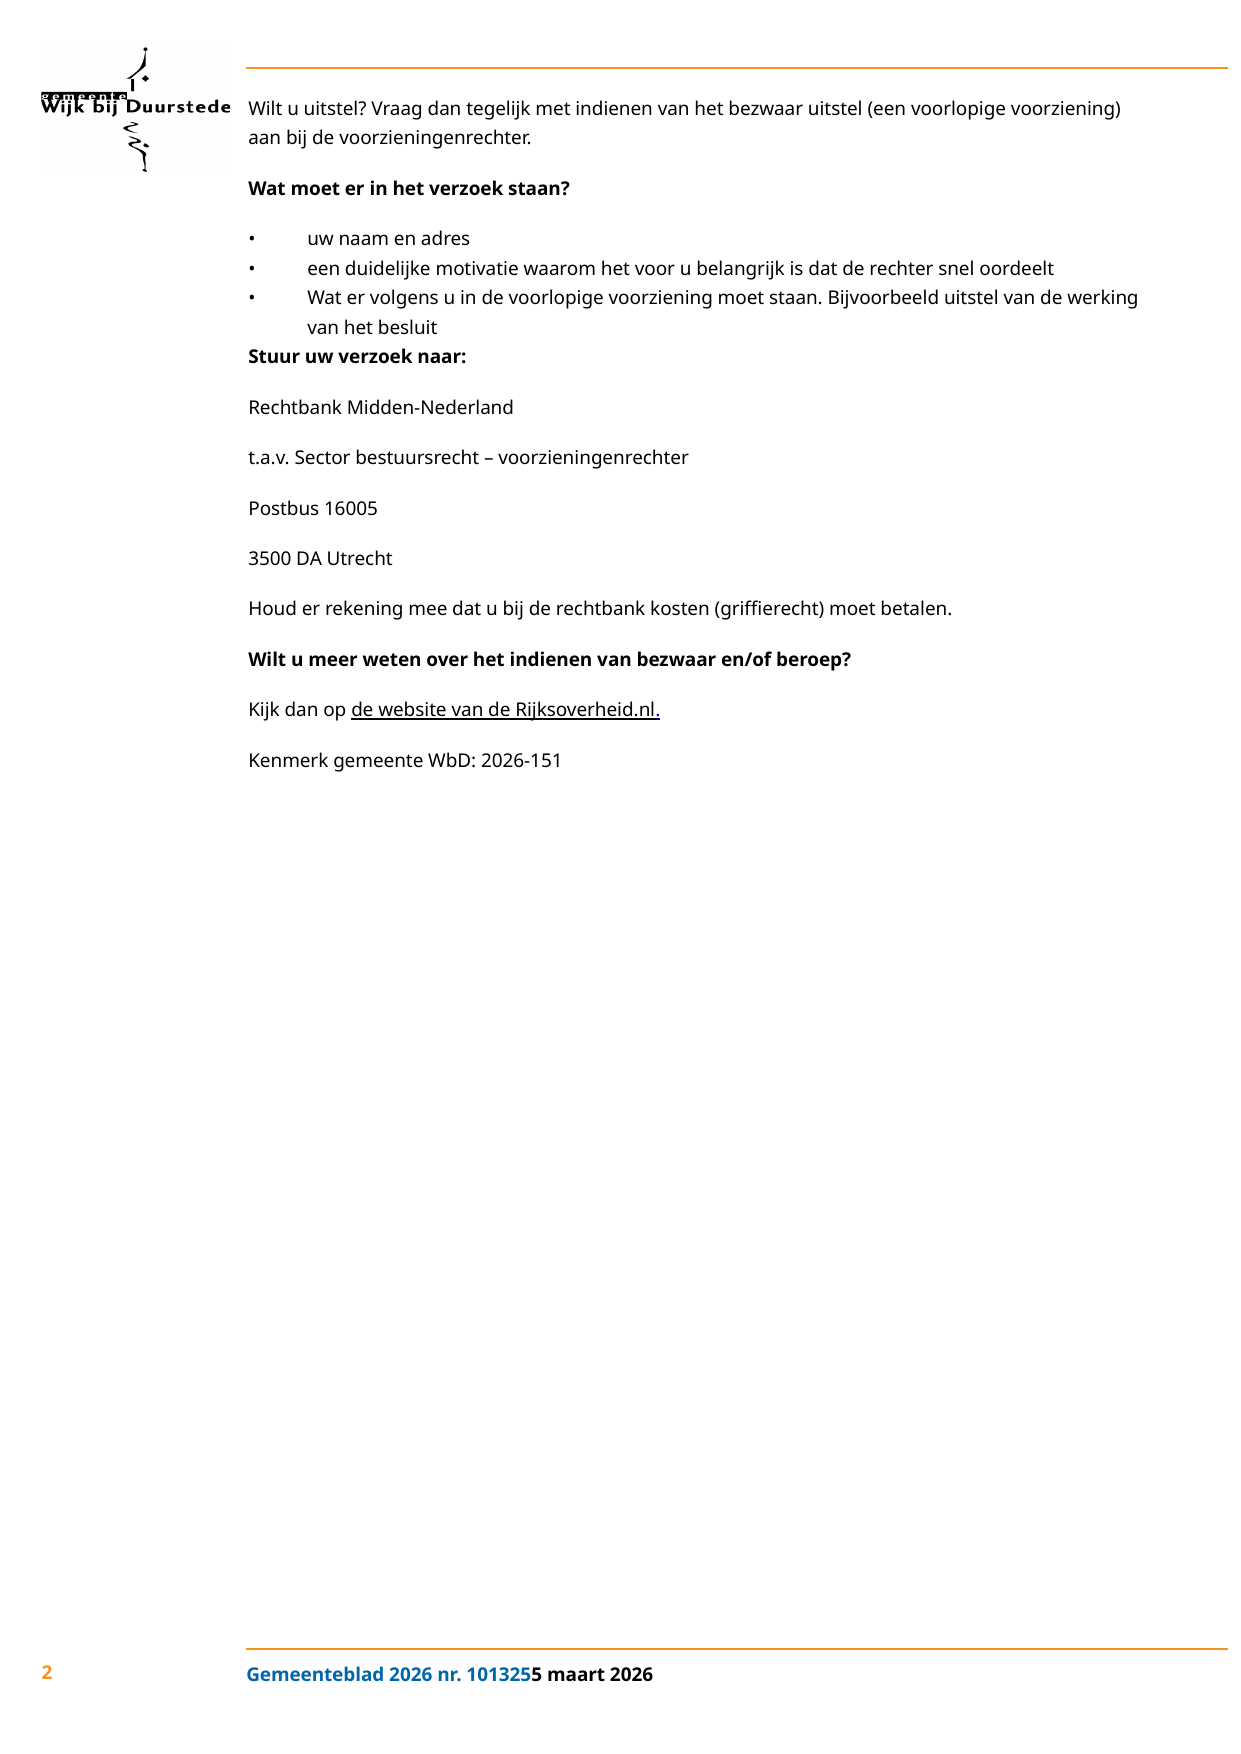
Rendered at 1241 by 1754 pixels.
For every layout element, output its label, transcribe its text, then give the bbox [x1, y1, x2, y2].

text Kenmerk gemeente WbD: 2026-151 [248, 747, 1152, 773]
picture [41, 47, 231, 172]
text Stuur uw verzoek naar: [248, 343, 1152, 369]
list uw naam en adres [248, 225, 1152, 251]
text Wilt u meer weten over het indienen van bezwaar en/of beroep? [248, 646, 1152, 672]
text Wat moet er in het verzoek staan? [248, 175, 1152, 201]
list een duidelijke motivatie waarom het voor u belangrijk is dat de rechter snel oordeelt [248, 255, 1152, 281]
text Postbus 16005 [248, 495, 1152, 521]
text Kijk dan op de website van de Rijksoverheid.nl. [248, 696, 1152, 722]
text t.a.v. Sector bestuursrecht – voorzieningenrechter [248, 444, 1152, 470]
text Rechtbank Midden-Nederland [248, 394, 1152, 420]
text Wilt u uitstel? Vraag dan tegelijk met indienen van het bezwaar uitstel (een voorlopige voorziening) aan bij de voorzieningenrechter. [248, 95, 1152, 150]
list Wat er volgens u in de voorlopige voorziening moet staan. Bijvoorbeeld uitstel van de werking van het besluit [248, 284, 1152, 340]
text 3500 DA Utrecht [248, 545, 1152, 571]
text Houd er rekening mee dat u bij de rechtbank kosten (griffierecht) moet betalen. [248, 596, 1152, 621]
